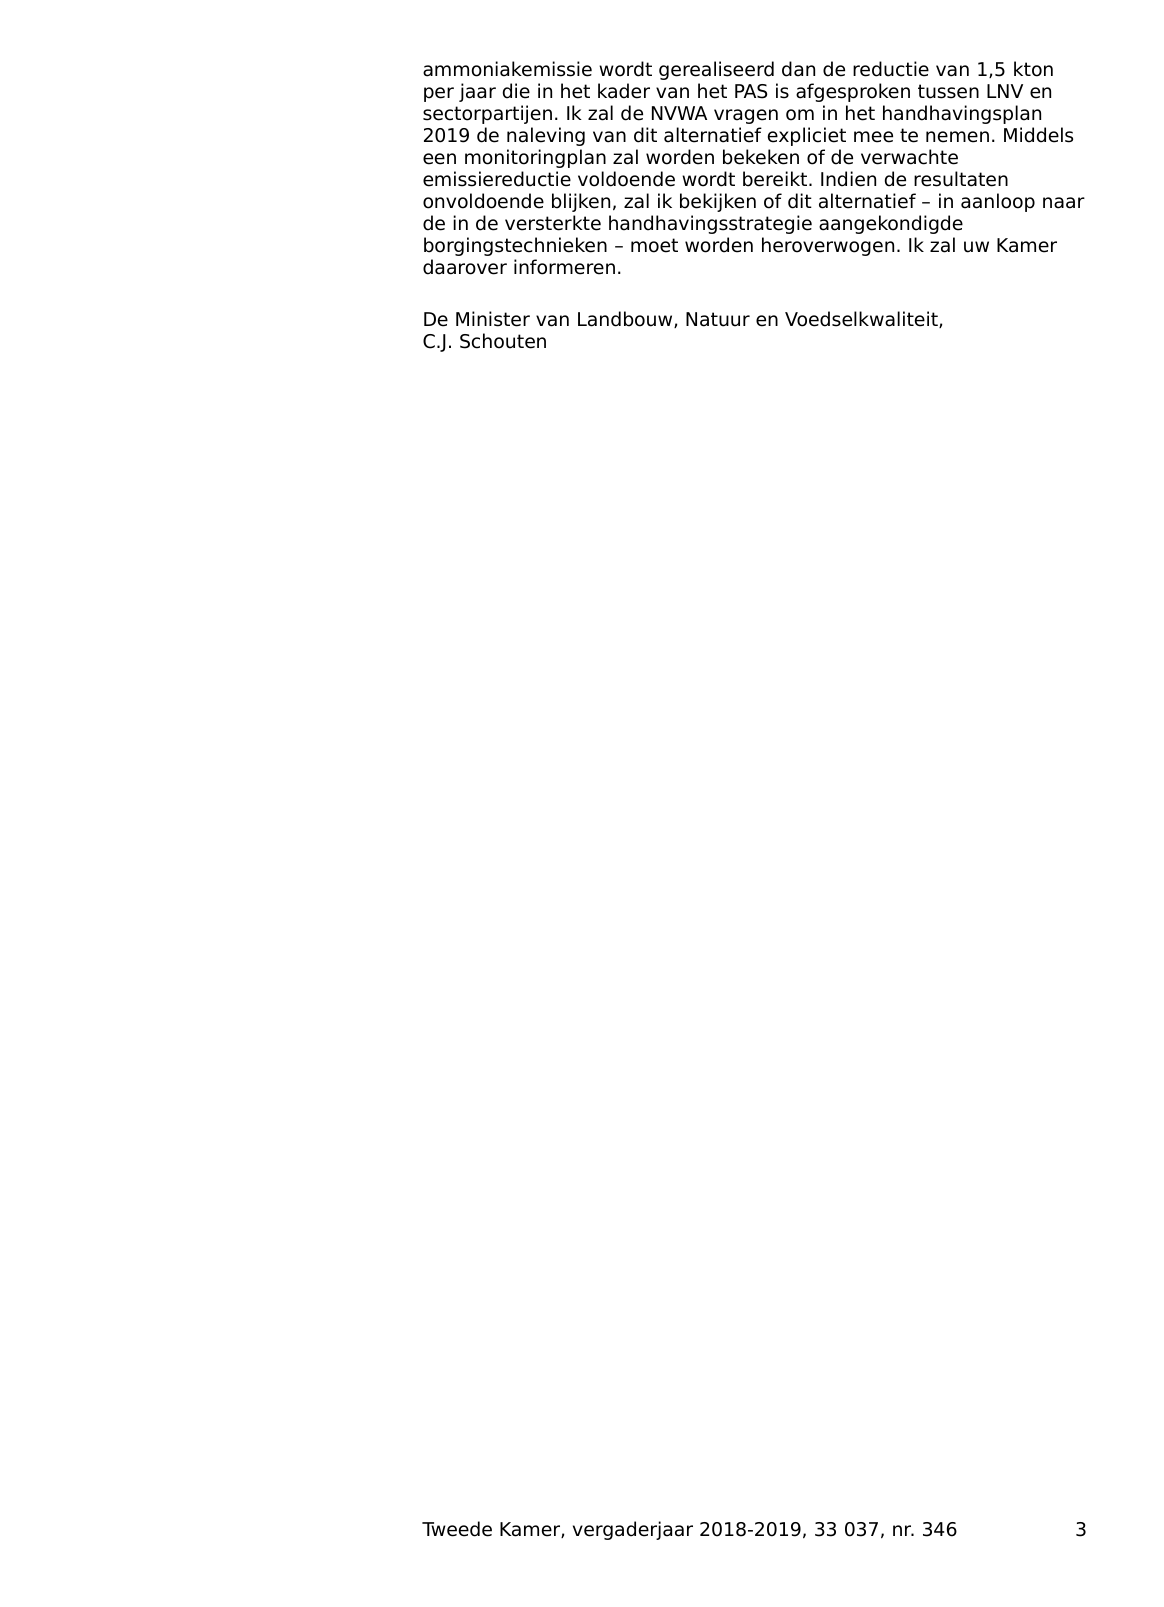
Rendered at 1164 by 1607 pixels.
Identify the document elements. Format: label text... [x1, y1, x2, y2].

text De Minister van Landbouw, Natuur en Voedselkwaliteit, C.J. Schouten [422, 309, 1087, 353]
text ammoniakemissie wordt gerealiseerd dan de reductie van 1,5 kton per jaar die in het kader van het PAS is afgesproken tussen LNV en sectorpartijen. Ik zal de NVWA vragen om in het handhavingsplan 2019 de naleving van dit alternatief expliciet mee te nemen. Middels een monitoringplan zal worden bekeken of de verwachte emissiereductie voldoende wordt bereikt. Indien de resultaten onvoldoende blijken, zal ik bekijken of dit alternatief – in aanloop naar de in de versterkte handhavingsstrategie aangekondigde borgingstechnieken – moet worden heroverwogen. Ik zal uw Kamer daarover informeren. [422, 59, 1087, 279]
